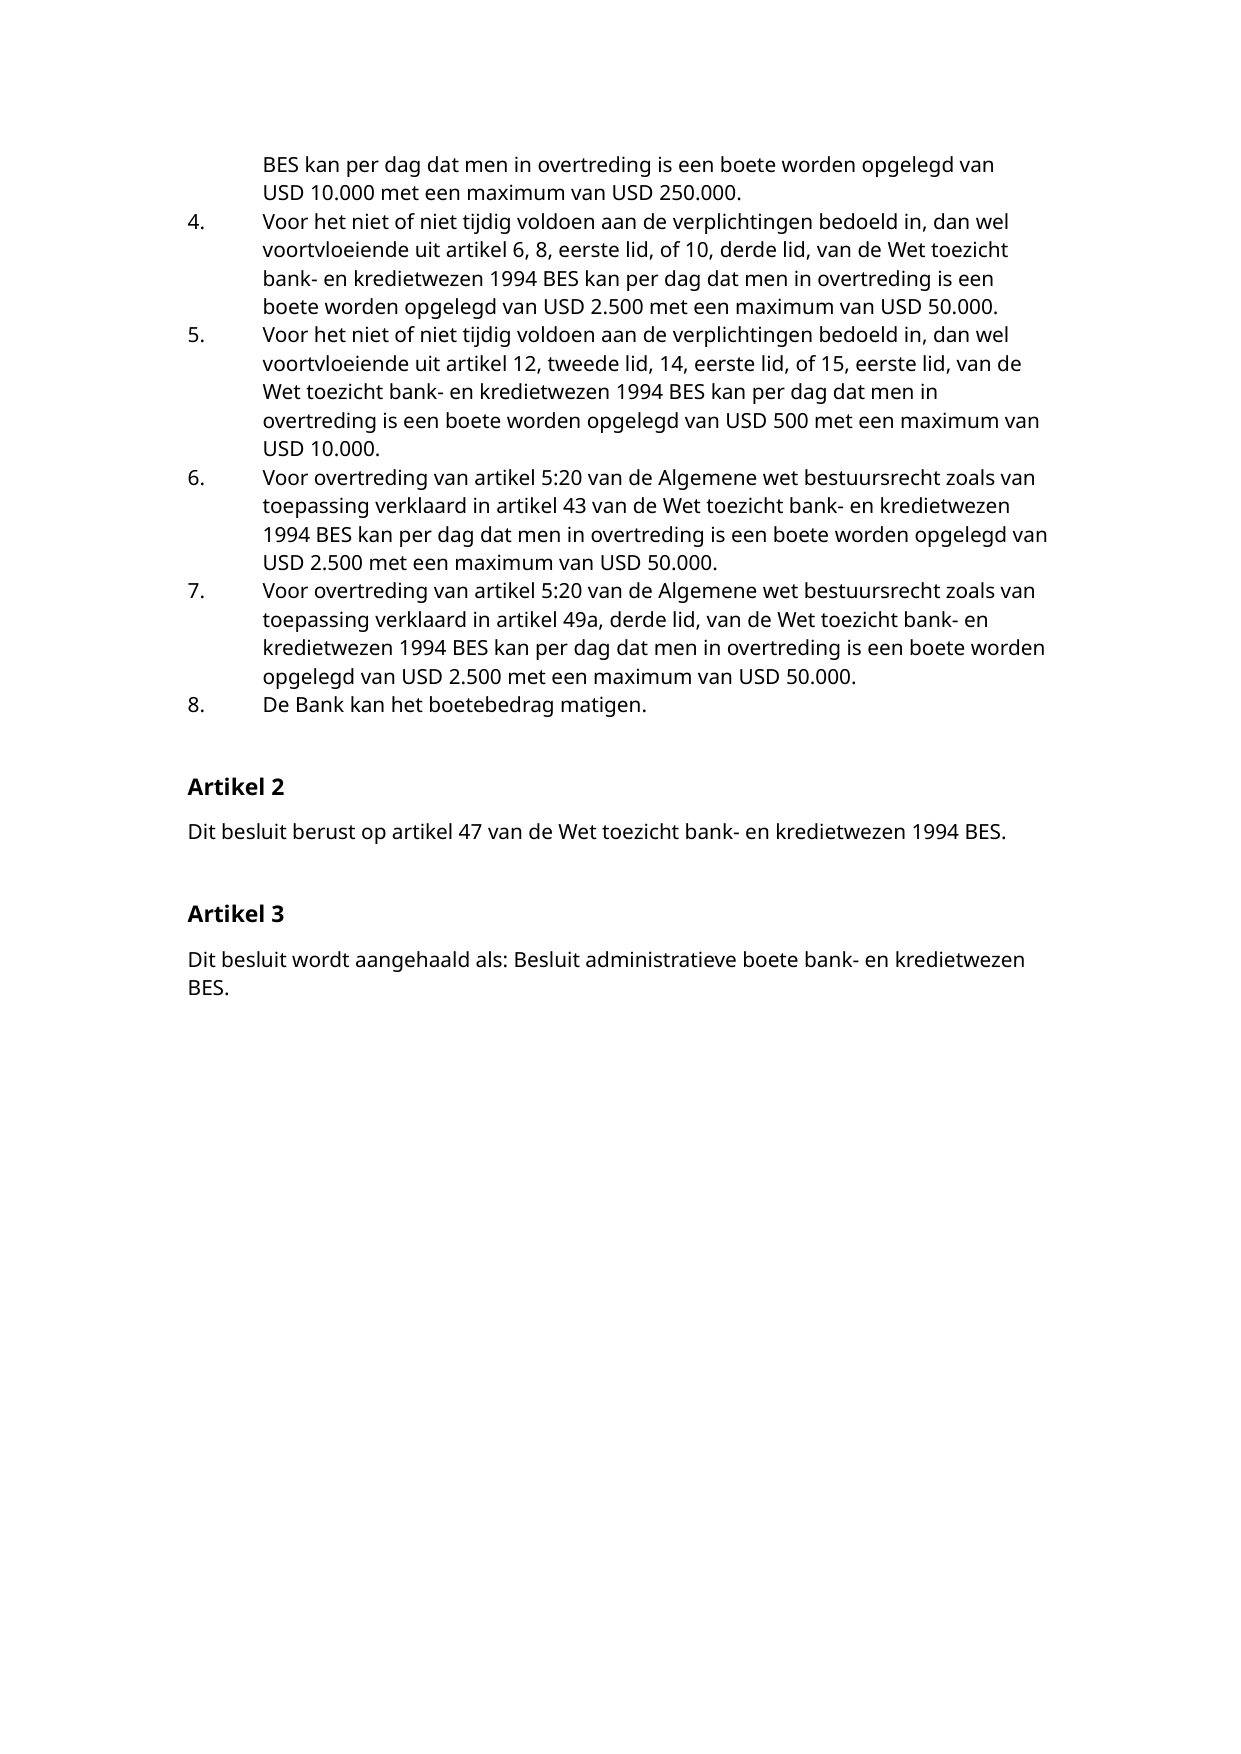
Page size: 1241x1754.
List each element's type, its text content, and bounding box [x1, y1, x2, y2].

list Voor het niet of niet tijdig voldoen aan de verplichtingen bedoeld in, dan wel voortvloeiende uit artikel 6, 8, eerste lid, of 10, derde lid, van de Wet toezicht bank- en kredietwezen 1994 BES kan per dag dat men in overtreding is een boete worden opgelegd van USD 2.500 met een maximum van USD 50.000. [187, 207, 1053, 321]
subtitle Artikel 3 [187, 898, 1053, 930]
list Voor overtreding van artikel 5:20 van de Algemene wet bestuursrecht zoals van toepassing verklaard in artikel 49a, derde lid, van de Wet toezicht bank- en kredietwezen 1994 BES kan per dag dat men in overtreding is een boete worden opgelegd van USD 2.500 met een maximum van USD 50.000. [187, 577, 1053, 690]
list Voor overtreding van artikel 5:20 van de Algemene wet bestuursrecht zoals van toepassing verklaard in artikel 43 van de Wet toezicht bank- en kredietwezen 1994 BES kan per dag dat men in overtreding is een boete worden opgelegd van USD 2.500 met een maximum van USD 50.000. [187, 463, 1053, 577]
list Voor het niet of niet tijdig voldoen aan de verplichtingen bedoeld in, dan wel voortvloeiende uit artikel 12, tweede lid, 14, eerste lid, of 15, eerste lid, van de Wet toezicht bank- en kredietwezen 1994 BES kan per dag dat men in overtreding is een boete worden opgelegd van USD 500 met een maximum van USD 10.000. [187, 321, 1053, 463]
text Dit besluit wordt aangehaald als: Besluit administratieve boete bank- en kredietwezen BES. [187, 945, 1053, 1002]
list BES kan per dag dat men in overtreding is een boete worden opgelegd van USD 10.000 met een maximum van USD 250.000. [187, 150, 1053, 207]
list De Bank kan het boetebedrag matigen. [187, 690, 1053, 719]
text Dit besluit berust op artikel 47 van de Wet toezicht bank- en kredietwezen 1994 BES. [187, 817, 1053, 846]
subtitle Artikel 2 [187, 771, 1053, 802]
